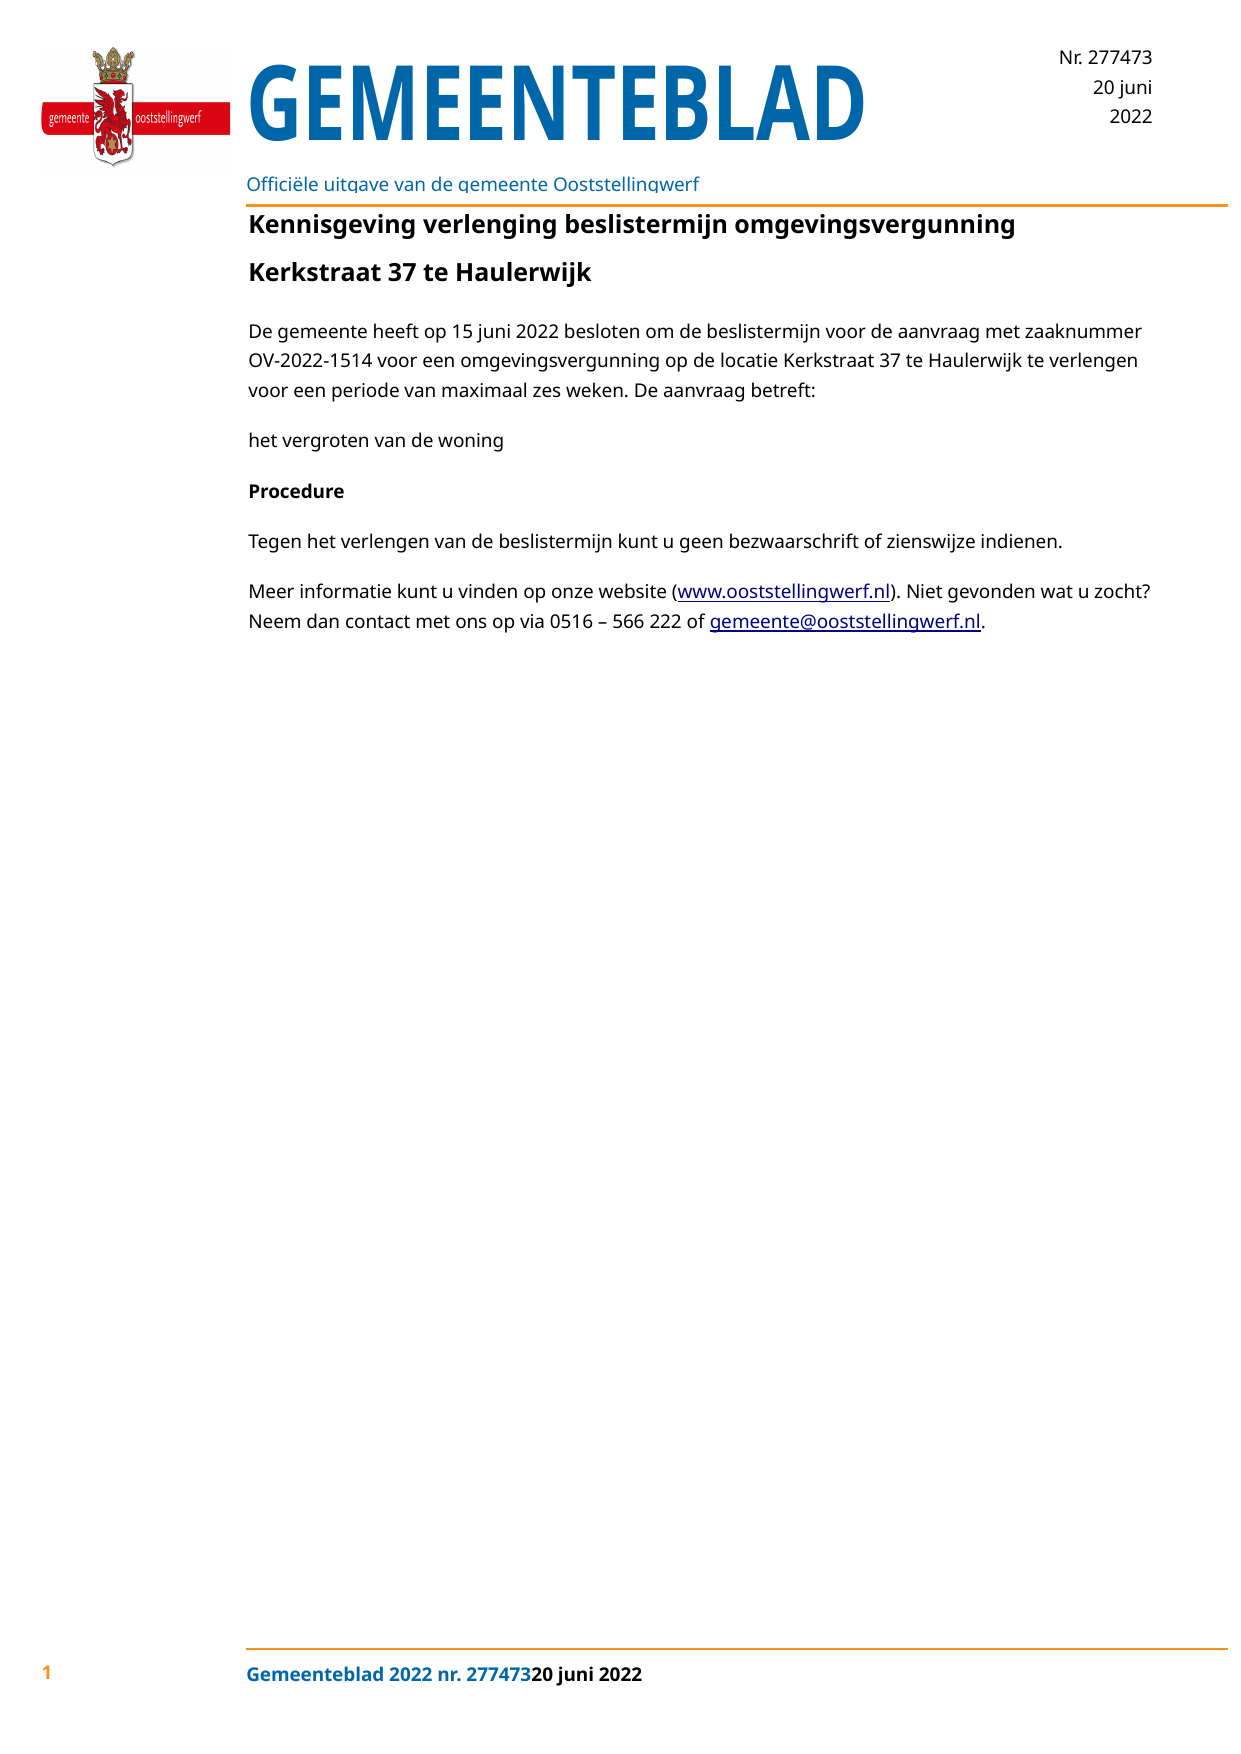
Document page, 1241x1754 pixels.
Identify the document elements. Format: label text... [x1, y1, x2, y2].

text het vergroten van de woning [248, 427, 1152, 453]
text Tegen het verlengen van de beslistermijn kunt u geen bezwaarschrift of zienswijze indienen. [248, 528, 1152, 554]
picture [41, 47, 231, 172]
text Meer informatie kunt u vinden op onze website (www.ooststellingwerf.nl). Niet gevonden wat u zocht? Neem dan contact met ons op via 0516 – 566 222 of gemeente@ooststellingwerf.nl. [248, 579, 1152, 634]
text Kennisgeving verlenging beslistermijn omgevingsvergunning Kerkstraat 37 te Haulerwijk [248, 207, 1152, 288]
text Procedure [248, 478, 1152, 504]
text De gemeente heeft op 15 juni 2022 besloten om de beslistermijn voor de aanvraag met zaaknummer OV-2022-1514 voor een omgevingsvergunning op de locatie Kerkstraat 37 te Haulerwijk te verlengen voor een periode van maximaal zes weken. De aanvraag betreft: [248, 318, 1152, 403]
